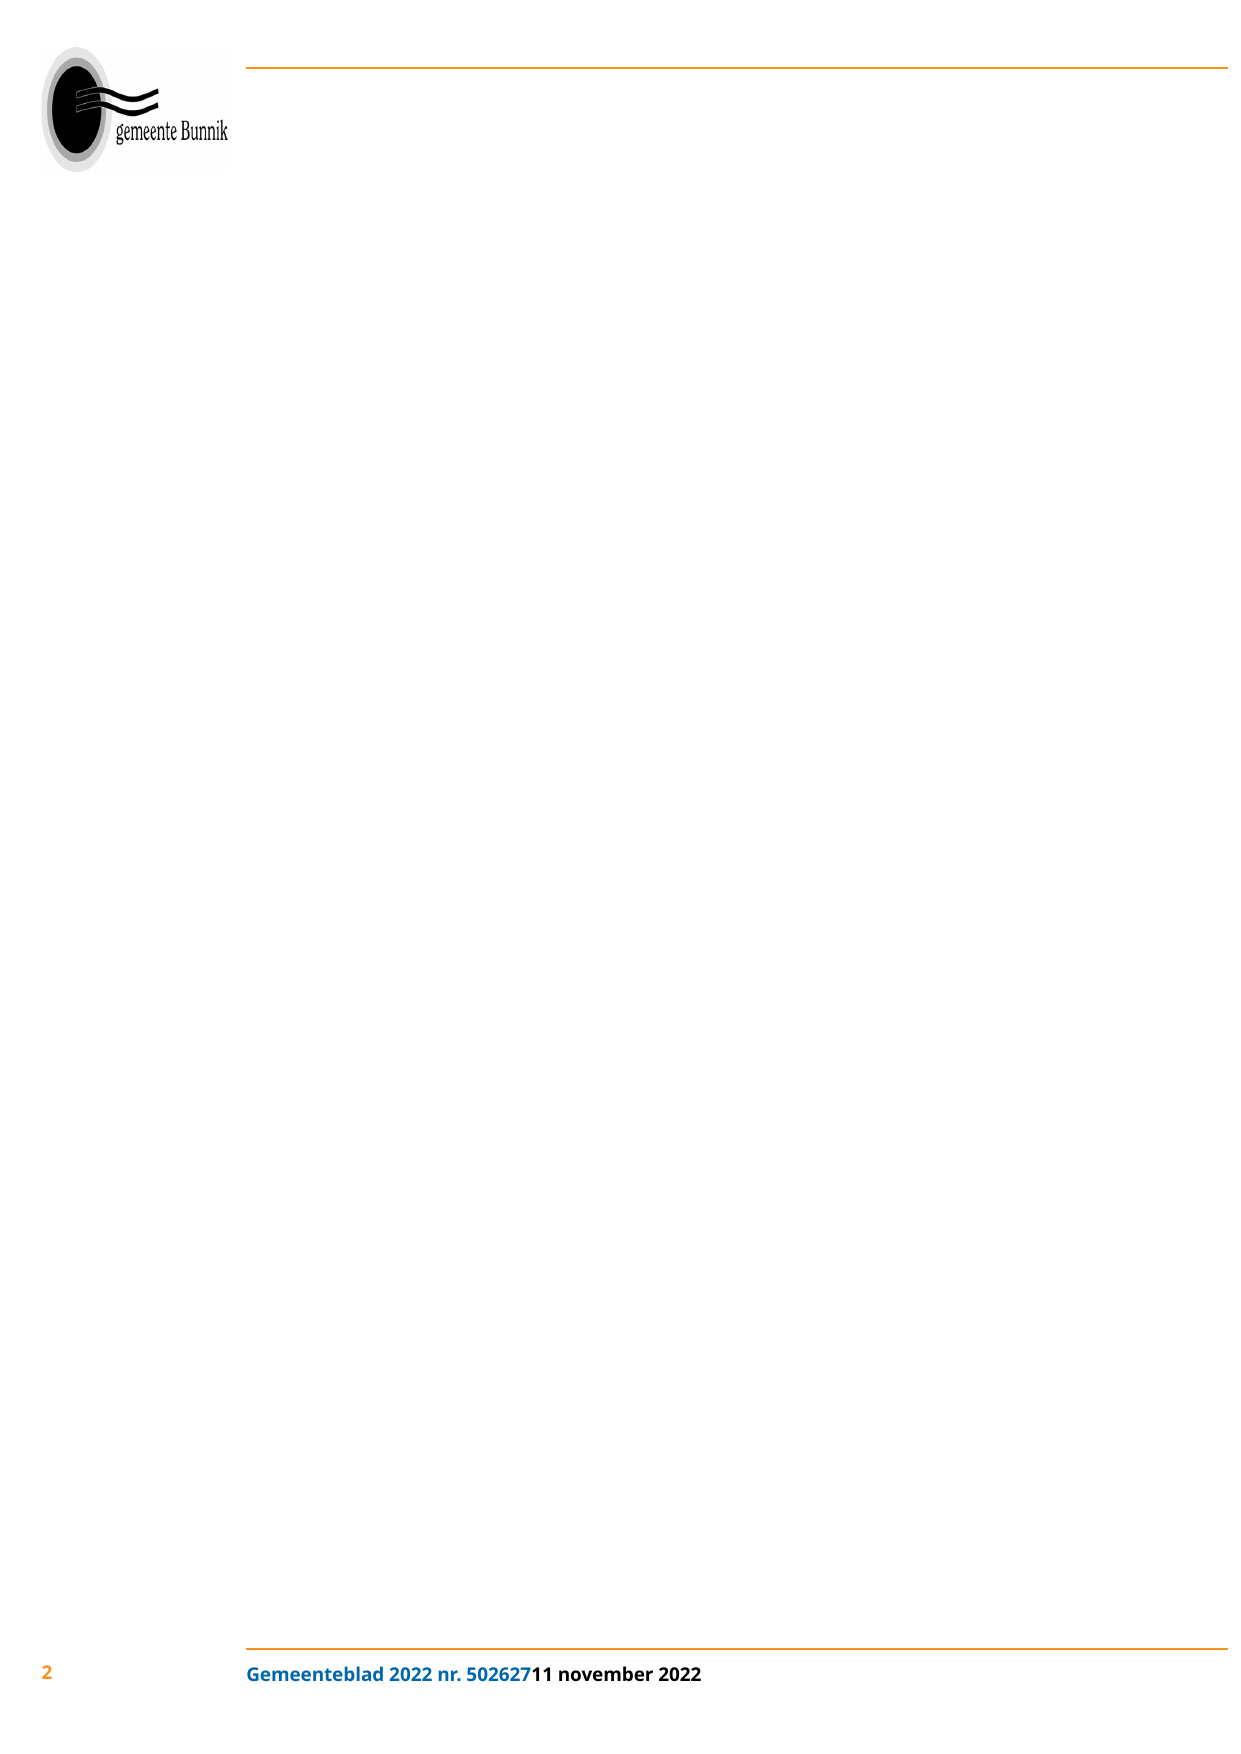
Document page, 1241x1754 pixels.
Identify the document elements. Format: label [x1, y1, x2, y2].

picture [41, 47, 231, 172]
